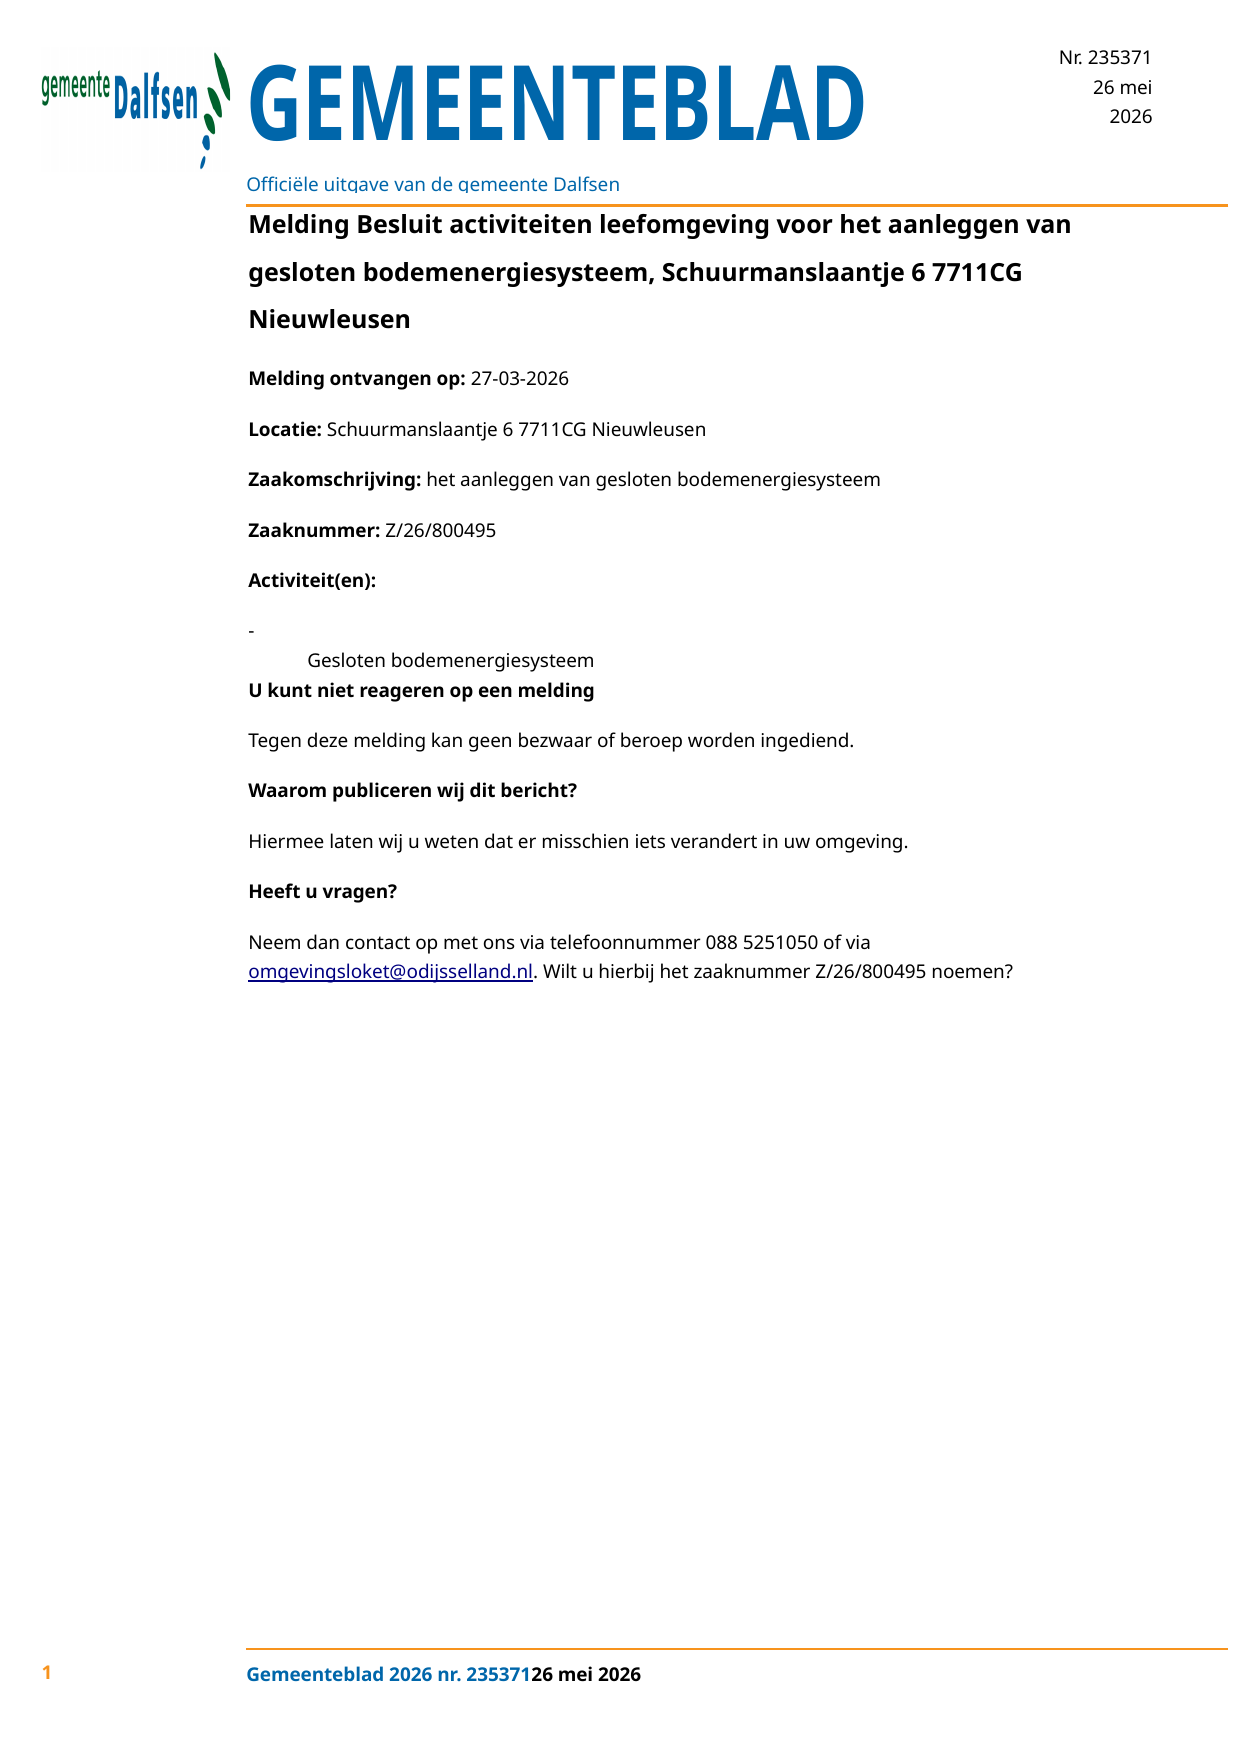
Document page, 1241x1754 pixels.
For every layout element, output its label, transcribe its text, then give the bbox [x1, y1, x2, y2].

text Neem dan contact op met ons via telefoonnummer 088 5251050 of via omgevingsloket@odijsselland.nl. Wilt u hierbij het zaaknummer Z/26/800495 noemen? [248, 929, 1152, 984]
list Gesloten bodemenergiesysteem [248, 647, 1152, 673]
text Waarom publiceren wij dit bericht? [248, 778, 1152, 803]
text Zaaknummer: Z/26/800495 [248, 517, 1152, 542]
text Melding ontvangen op: 27-03-2026 [248, 366, 1152, 391]
text Locatie: Schuurmanslaantje 6 7711CG Nieuwleusen [248, 416, 1152, 442]
picture [41, 47, 231, 172]
text Heeft u vragen? [248, 878, 1152, 904]
text Tegen deze melding kan geen bezwaar of beroep worden ingediend. [248, 727, 1152, 753]
text Zaakomschrijving: het aanleggen van gesloten bodemenergiesysteem [248, 466, 1152, 492]
text U kunt niet reageren op een melding [248, 677, 1152, 702]
text Hiermee laten wij u weten dat er misschien iets verandert in uw omgeving. [248, 828, 1152, 854]
text Melding Besluit activiteiten leefomgeving voor het aanleggen van gesloten bodemenergiesysteem, Schuurmanslaantje 6 7711CG Nieuwleusen [248, 207, 1152, 336]
text Activiteit(en): [248, 567, 1152, 593]
